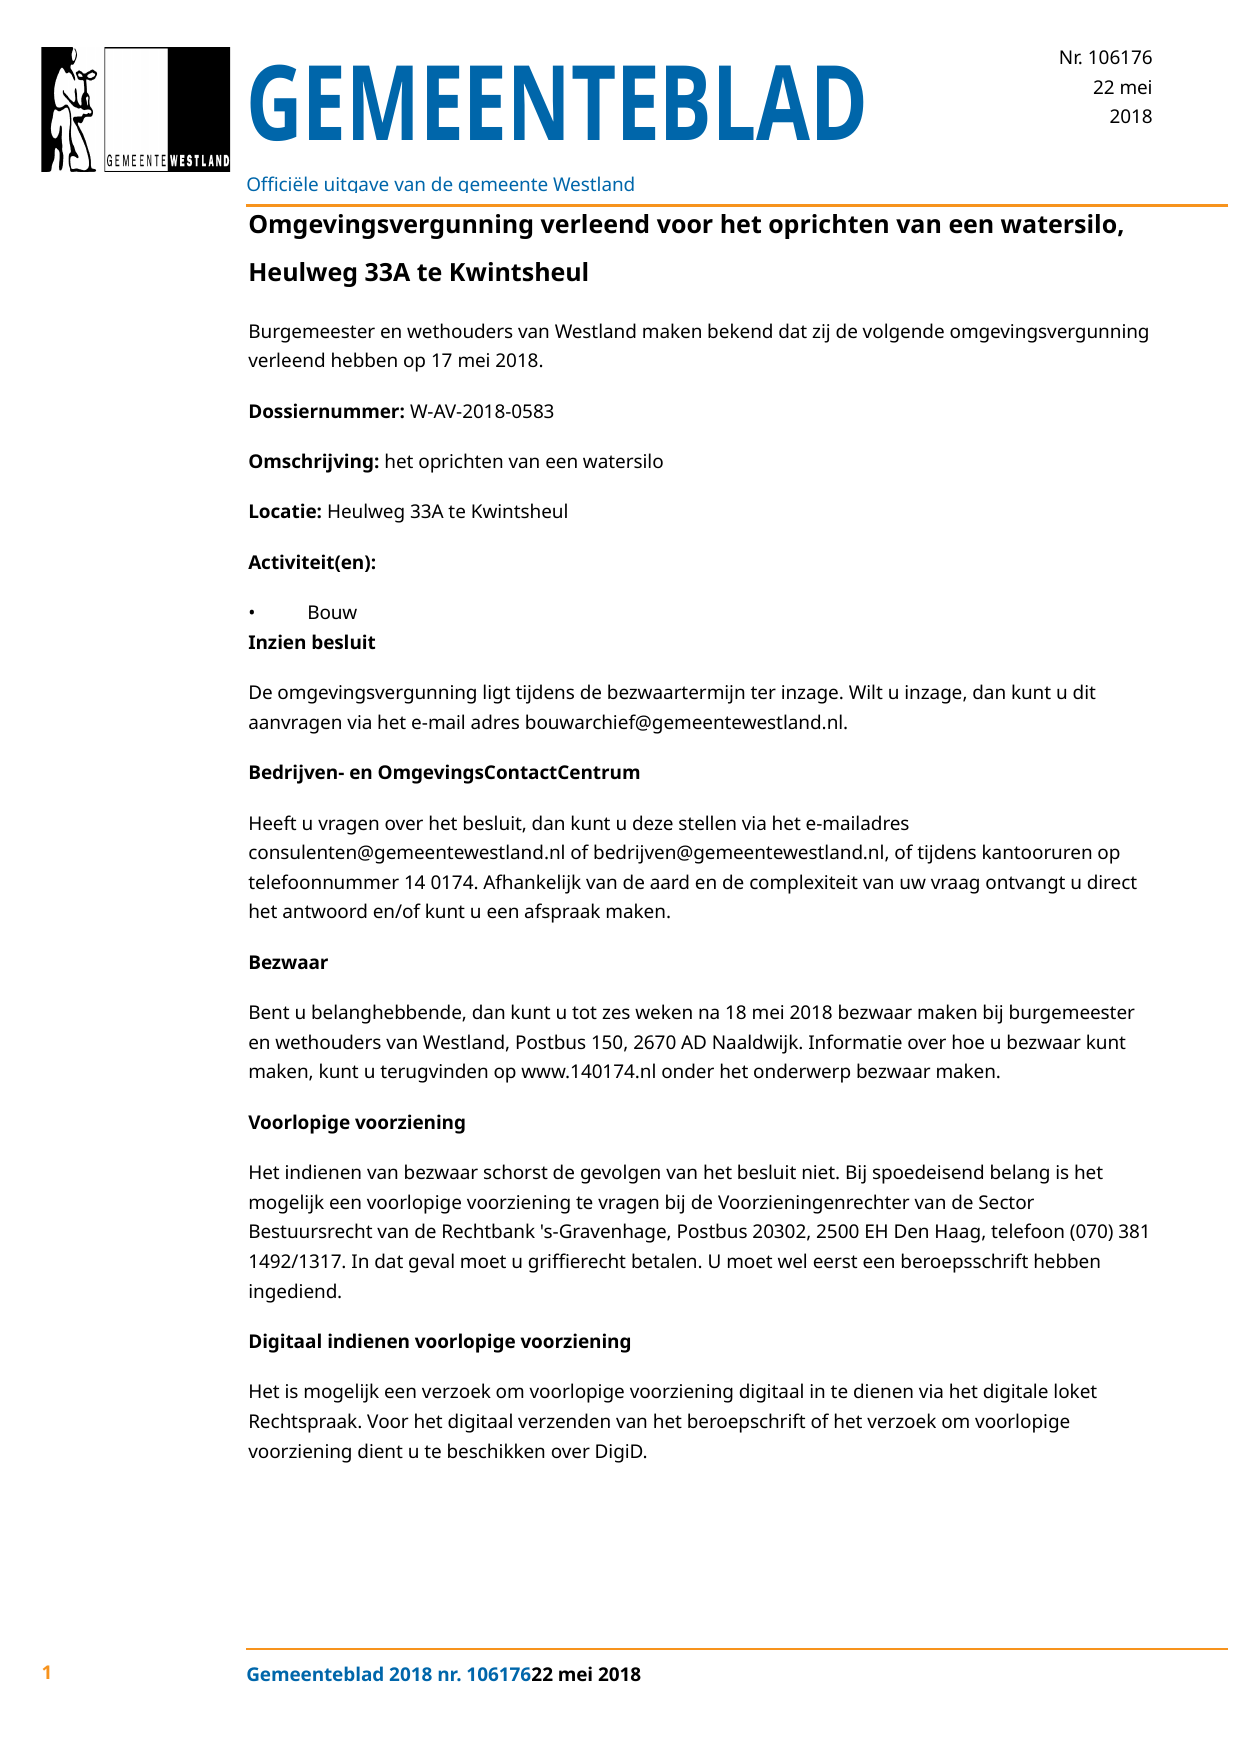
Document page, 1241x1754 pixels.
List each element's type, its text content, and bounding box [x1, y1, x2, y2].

text Bent u belanghebbende, dan kunt u tot zes weken na 18 mei 2018 bezwaar maken bij burgemeester en wethouders van Westland, Postbus 150, 2670 AD Naaldwijk. Informatie over hoe u bezwaar kunt maken, kunt u terugvinden op www.140174.nl onder het onderwerp bezwaar maken. [248, 999, 1152, 1084]
text Het indienen van bezwaar schorst de gevolgen van het besluit niet. Bij spoedeisend belang is het mogelijk een voorlopige voorziening te vragen bij de Voorzieningenrechter van de Sector Bestuursrecht van de Rechtbank 's-Gravenhage, Postbus 20302, 2500 EH Den Haag, telefoon (070) 381 1492/1317. In dat geval moet u griffierecht betalen. U moet wel eerst een beroepsschrift hebben ingediend. [248, 1159, 1152, 1304]
text Activiteit(en): [248, 549, 1152, 575]
text Voorlopige voorziening [248, 1109, 1152, 1135]
text Inzien besluit [248, 629, 1152, 655]
text Omgevingsvergunning verleend voor het oprichten van een watersilo, Heulweg 33A te Kwintsheul [248, 207, 1152, 288]
text Heeft u vragen over het besluit, dan kunt u deze stellen via het e-mailadres consulenten@gemeentewestland.nl of bedrijven@gemeentewestland.nl, of tijdens kantooruren op telefoonnummer 14 0174. Afhankelijk van de aard en de complexiteit van uw vraag ontvangt u direct het antwoord en/of kunt u een afspraak maken. [248, 810, 1152, 924]
text Omschrijving: het oprichten van een watersilo [248, 448, 1152, 474]
list Bouw [248, 599, 1152, 625]
text Digitaal indienen voorlopige voorziening [248, 1328, 1152, 1354]
text Locatie: Heulweg 33A te Kwintsheul [248, 499, 1152, 524]
text Bezwaar [248, 949, 1152, 975]
text Het is mogelijk een verzoek om voorlopige voorziening digitaal in te dienen via het digitale loket Rechtspraak. Voor het digitaal verzenden van het beroepschrift of het verzoek om voorlopige voorziening dient u te beschikken over DigiD. [248, 1379, 1152, 1464]
text Bedrijven- en OmgevingsContactCentrum [248, 759, 1152, 785]
text De omgevingsvergunning ligt tijdens de bezwaartermijn ter inzage. Wilt u inzage, dan kunt u dit aanvragen via het e-mail adres bouwarchief@gemeentewestland.nl. [248, 679, 1152, 735]
text Burgemeester en wethouders van Westland maken bekend dat zij de volgende omgevingsvergunning verleend hebben op 17 mei 2018. [248, 318, 1152, 373]
text Dossiernummer: W-AV-2018-0583 [248, 398, 1152, 424]
picture [41, 47, 231, 172]
